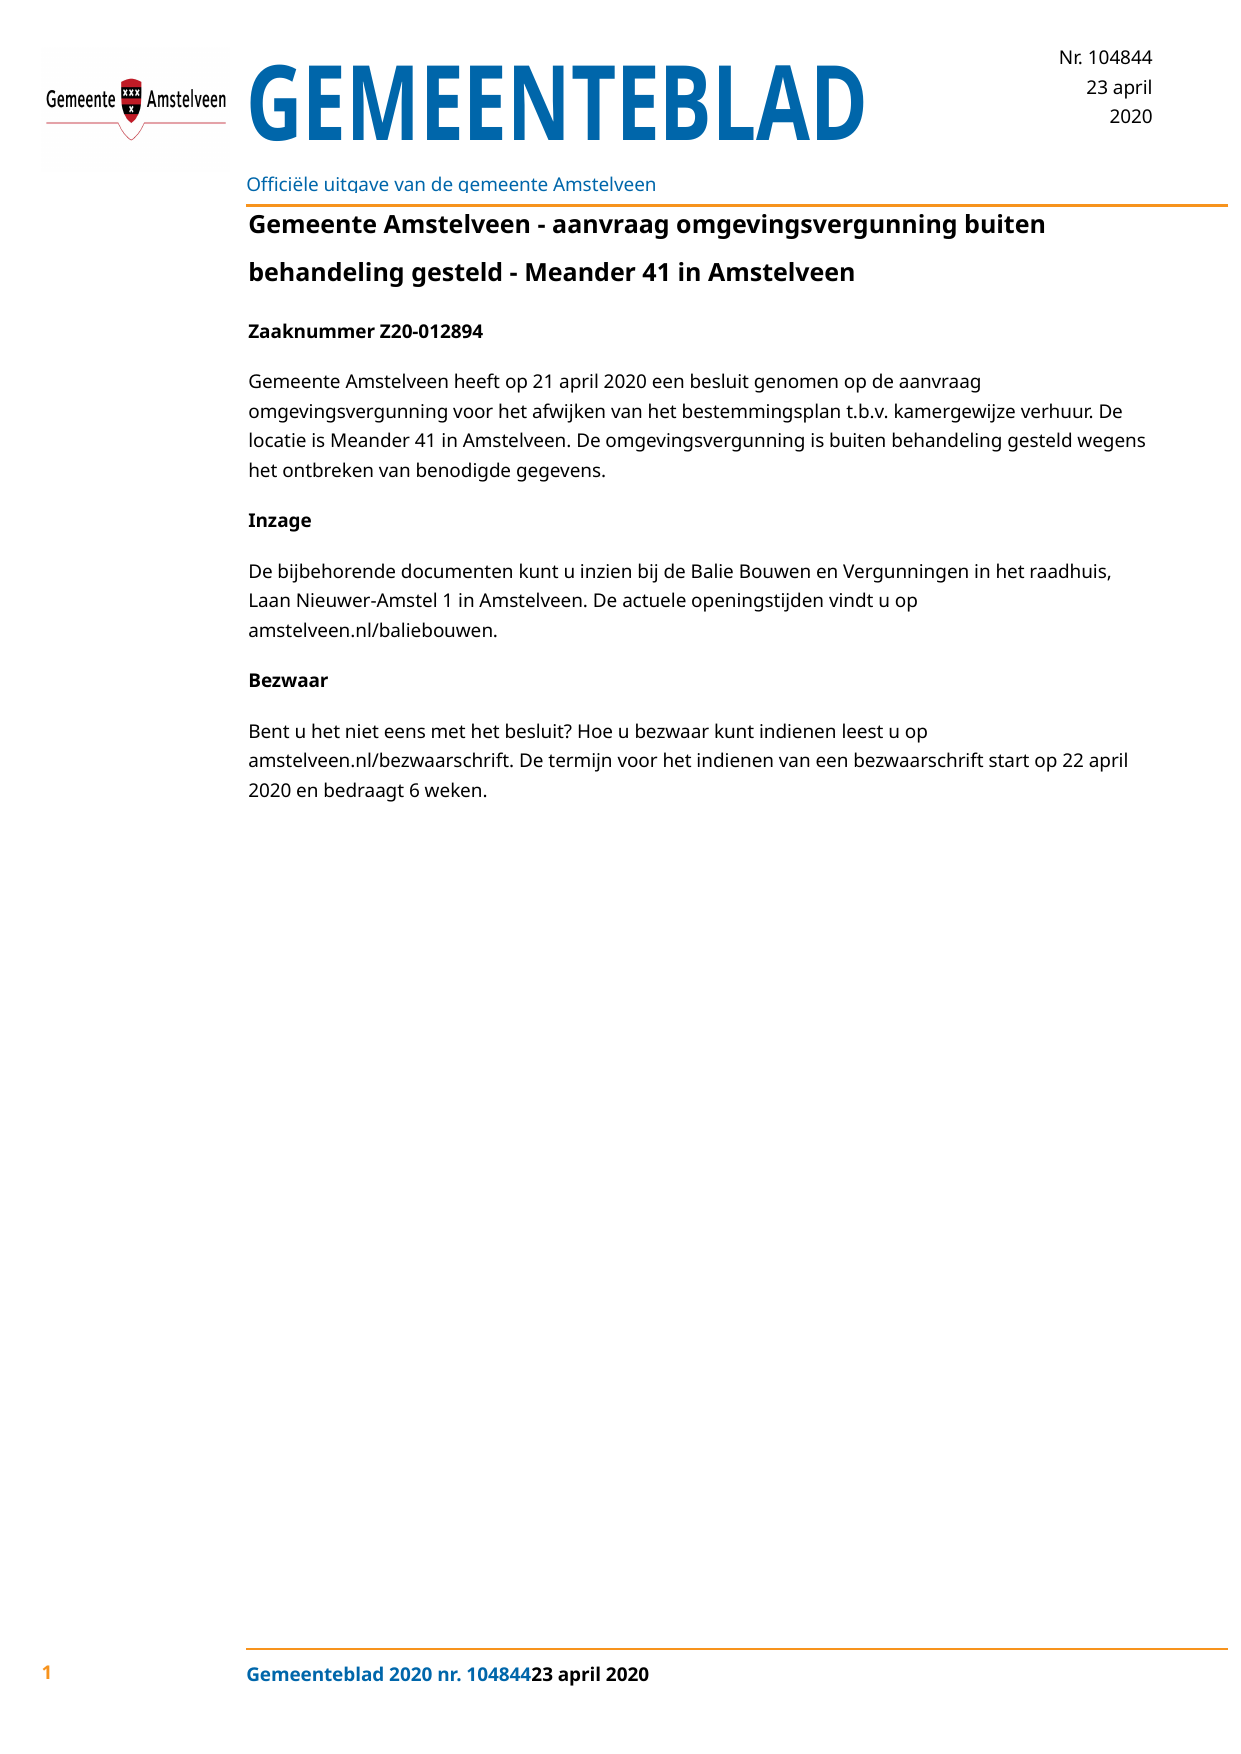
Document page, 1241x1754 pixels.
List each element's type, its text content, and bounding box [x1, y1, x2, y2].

text Inzage [248, 507, 1152, 533]
text Zaaknummer Z20-012894 [248, 318, 1152, 344]
picture [41, 47, 231, 172]
text Bezwaar [248, 667, 1152, 693]
text Gemeente Amstelveen heeft op 21 april 2020 een besluit genomen op de aanvraag omgevingsvergunning voor het afwijken van het bestemmingsplan t.b.v. kamergewijze verhuur. De locatie is Meander 41 in Amstelveen. De omgevingsvergunning is buiten behandeling gesteld wegens het ontbreken van benodigde gegevens. [248, 368, 1152, 483]
text Gemeente Amstelveen - aanvraag omgevingsvergunning buiten behandeling gesteld - Meander 41 in Amstelveen [248, 207, 1152, 288]
text De bijbehorende documenten kunt u inzien bij de Balie Bouwen en Vergunningen in het raadhuis, Laan Nieuwer-Amstel 1 in Amstelveen. De actuele openingstijden vindt u op amstelveen.nl/baliebouwen. [248, 558, 1152, 643]
text Bent u het niet eens met het besluit? Hoe u bezwaar kunt indienen leest u op amstelveen.nl/bezwaarschrift. De termijn voor het indienen van een bezwaarschrift start op 22 april 2020 en bedraagt 6 weken. [248, 718, 1152, 803]
